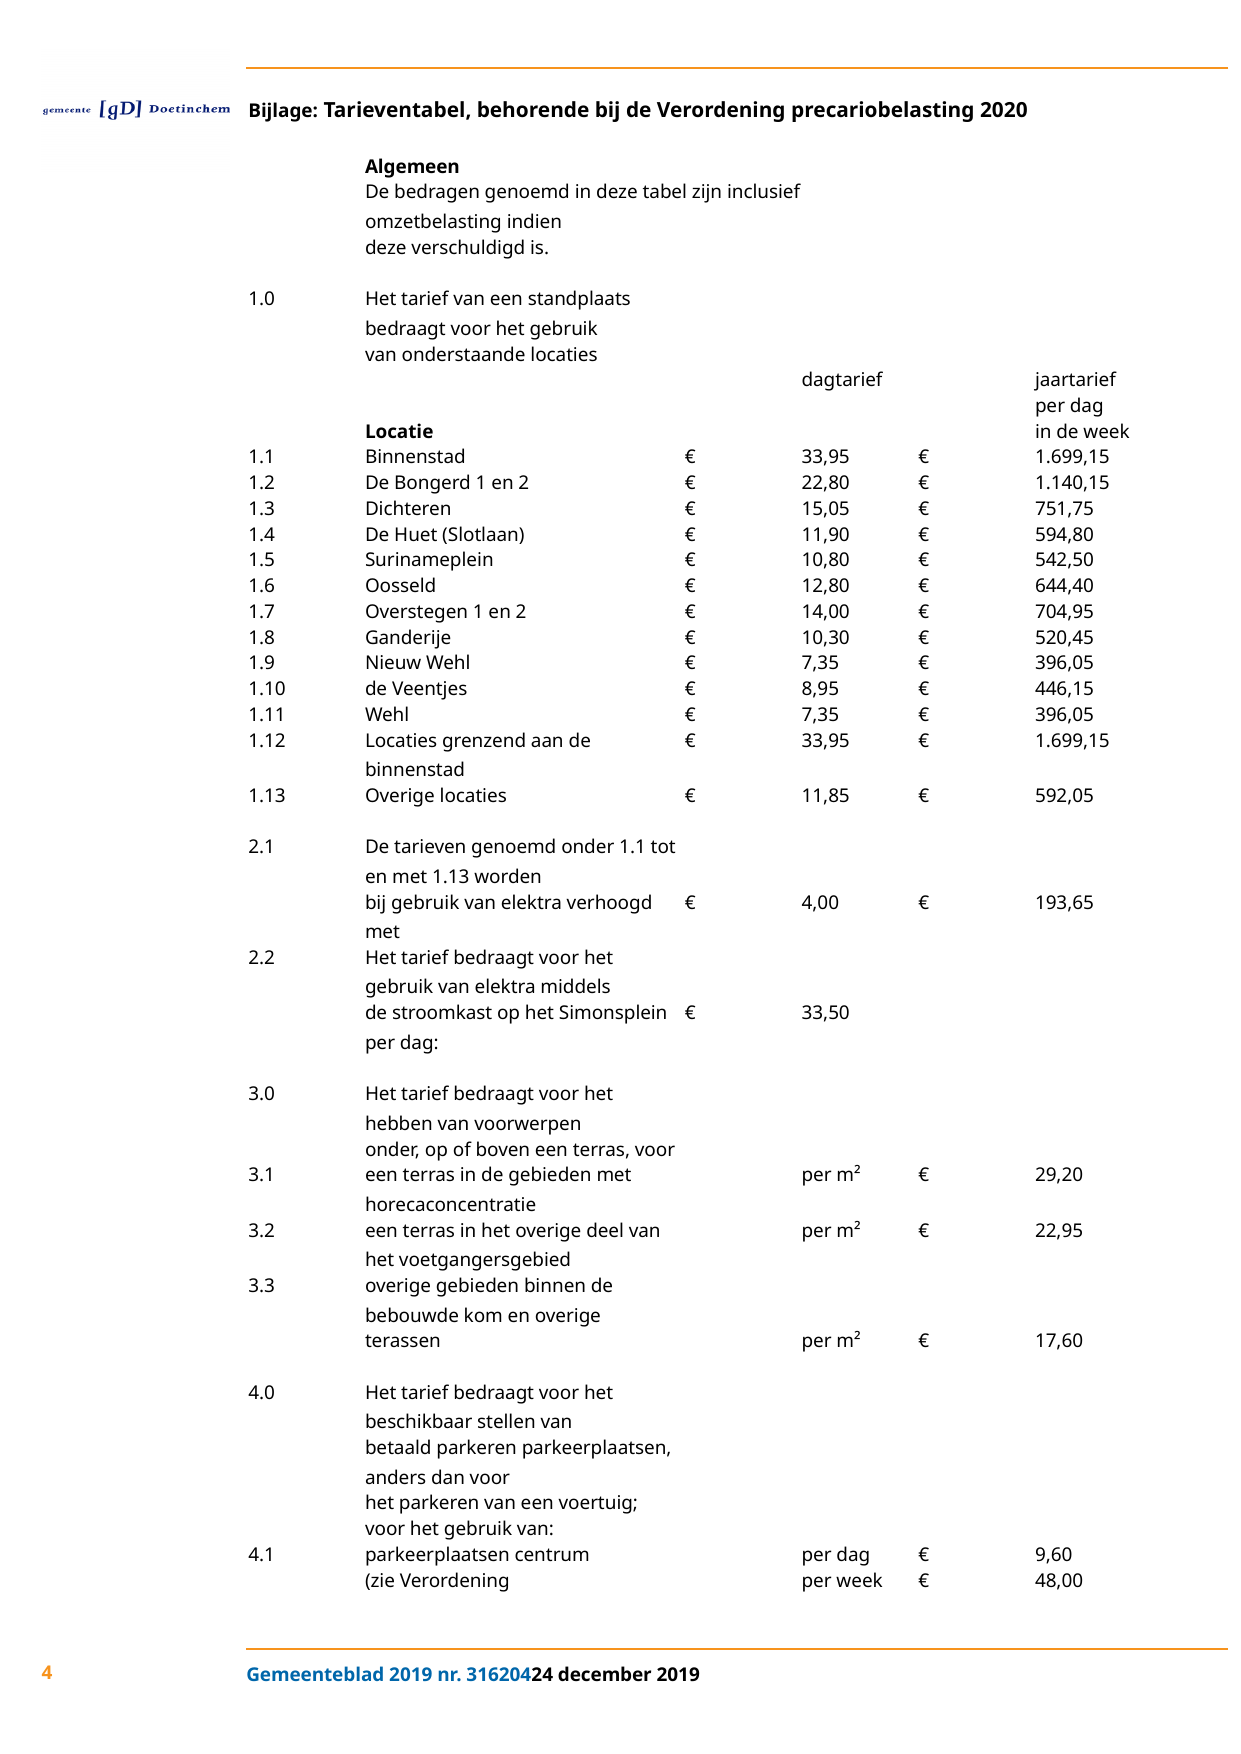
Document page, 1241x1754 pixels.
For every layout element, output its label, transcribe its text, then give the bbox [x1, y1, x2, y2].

text Bijlage: Tarieventabel, behorende bij de Verordening precariobelasting 2020 [248, 95, 1152, 123]
table_cell 1.6 [248, 573, 365, 598]
table_cell 1.0 [248, 286, 365, 341]
table_cell [918, 1055, 1035, 1081]
table_cell [801, 1490, 918, 1515]
table_cell [801, 1081, 918, 1136]
table_cell dagtarief [801, 367, 918, 392]
table_cell 644,40 [1035, 573, 1152, 598]
table_cell 396,05 [1035, 701, 1152, 727]
table_cell overige gebieden binnen de bebouwde kom en overige [365, 1272, 684, 1327]
table_cell [248, 1490, 365, 1515]
table_cell [685, 392, 801, 418]
table_cell € [918, 1162, 1035, 1217]
table_cell [801, 234, 918, 260]
table_cell € [918, 547, 1035, 572]
table_cell [685, 341, 801, 367]
table_cell bij gebruik van elektra verhoogd met [365, 889, 684, 944]
table_cell 2.1 [248, 834, 365, 889]
table_cell [918, 1081, 1035, 1136]
table_cell 33,50 [801, 1000, 918, 1055]
table_cell € [918, 1567, 1035, 1592]
table_cell 4.0 [248, 1379, 365, 1434]
table_cell € [685, 547, 801, 572]
table_cell [685, 1515, 801, 1541]
table_cell [248, 234, 365, 260]
table_cell deze verschuldigd is. [365, 234, 684, 260]
table_cell € [918, 470, 1035, 495]
table_cell Het tarief bedraagt voor het hebben van voorwerpen [365, 1081, 684, 1136]
table_cell [1035, 1272, 1152, 1327]
table_cell € [685, 701, 801, 727]
table_header Algemeen [365, 153, 481, 179]
table_cell € [918, 650, 1035, 675]
table_cell 1.140,15 [1035, 470, 1152, 495]
table_cell € [918, 444, 1035, 469]
table_cell € [685, 727, 801, 782]
table_cell [801, 392, 918, 418]
table_cell [685, 1162, 801, 1217]
table_cell [685, 367, 801, 392]
table_cell [1035, 1515, 1152, 1541]
table_cell 1.12 [248, 727, 365, 782]
table_cell 704,95 [1035, 598, 1152, 624]
table_cell [1035, 1490, 1152, 1515]
table_cell [1035, 179, 1152, 234]
table_cell [685, 234, 801, 260]
table_cell een terras in de gebieden met horecaconcentratie [365, 1162, 684, 1217]
table_cell 3.2 [248, 1217, 365, 1272]
table_cell € [918, 495, 1035, 521]
table_cell 446,15 [1035, 675, 1152, 701]
table_cell € [685, 624, 801, 649]
table_cell 1.7 [248, 598, 365, 624]
table_cell 520,45 [1035, 624, 1152, 649]
table_cell [365, 260, 481, 286]
table_cell [918, 1136, 1035, 1162]
table_cell [481, 367, 684, 392]
table_cell [481, 1055, 684, 1081]
table_cell € [918, 889, 1035, 944]
table_cell [918, 392, 1035, 418]
table_cell 1.699,15 [1035, 727, 1152, 782]
table_cell Nieuw Wehl [365, 650, 481, 675]
table_cell Locaties grenzend aan de binnenstad [365, 727, 684, 782]
table_cell [918, 1379, 1035, 1434]
table_cell 7,35 [801, 650, 918, 675]
table_cell [248, 1328, 365, 1353]
table_cell € [918, 701, 1035, 727]
table_cell Locatie [365, 418, 481, 444]
table_cell 11,90 [801, 521, 918, 547]
table_cell [918, 1353, 1035, 1379]
table_cell € [685, 573, 801, 598]
table_cell 1.4 [248, 521, 365, 547]
picture [41, 47, 231, 172]
table_cell € [918, 1328, 1035, 1353]
table_cell [685, 808, 801, 833]
table_cell [481, 675, 684, 701]
table_header [248, 153, 365, 179]
table_cell € [918, 727, 1035, 782]
table_cell (zie Verordening [365, 1567, 684, 1592]
table_cell Het tarief van een standplaats bedraagt voor het gebruik [365, 286, 684, 341]
table_cell een terras in het overige deel van het voetgangersgebied [365, 1217, 684, 1272]
table_cell 12,80 [801, 573, 918, 598]
table_cell 1.699,15 [1035, 444, 1152, 469]
table_cell per dag [801, 1541, 918, 1567]
table_cell 396,05 [1035, 650, 1152, 675]
table_cell Surinameplein [365, 547, 684, 572]
table_cell 751,75 [1035, 495, 1152, 521]
table_cell Dichteren [365, 495, 481, 521]
table_cell [1035, 234, 1152, 260]
table_cell 10,80 [801, 547, 918, 572]
table_cell [801, 944, 918, 999]
table_cell [918, 1515, 1035, 1541]
table_cell [1035, 1055, 1152, 1081]
table_cell [1035, 1081, 1152, 1136]
table_cell 1.9 [248, 650, 365, 675]
table_cell [801, 418, 918, 444]
table_cell [248, 260, 365, 286]
table_header [918, 153, 1035, 179]
table_cell Overige locaties [365, 782, 684, 808]
table_cell [685, 834, 801, 889]
table_cell [1035, 1000, 1152, 1055]
table_cell per m² [801, 1162, 918, 1217]
table_cell [248, 808, 365, 833]
table_cell Het tarief bedraagt voor het beschikbaar stellen van [365, 1379, 684, 1434]
table_cell 33,95 [801, 444, 918, 469]
table_cell [365, 808, 481, 833]
table_cell [918, 1272, 1035, 1327]
table_cell [248, 1353, 365, 1379]
table_cell [248, 1567, 365, 1592]
table_cell [1035, 1379, 1152, 1434]
table_cell van onderstaande locaties [365, 341, 684, 367]
table_cell 7,35 [801, 701, 918, 727]
table_cell € [918, 1541, 1035, 1567]
table_cell [248, 1000, 365, 1055]
table_cell € [685, 521, 801, 547]
table_cell per dag [1035, 392, 1152, 418]
table_cell [918, 1490, 1035, 1515]
table_cell Oosseld [365, 573, 481, 598]
table_cell Wehl [365, 701, 481, 727]
table_cell 33,95 [801, 727, 918, 782]
table_cell 29,20 [1035, 1162, 1152, 1217]
table_cell [918, 834, 1035, 889]
table_cell 22,80 [801, 470, 918, 495]
table_cell € [918, 521, 1035, 547]
table_cell de stroomkast op het Simonsplein per dag: [365, 1000, 684, 1055]
table_cell [365, 367, 481, 392]
table_cell [685, 286, 801, 341]
table_cell [918, 418, 1035, 444]
table_cell 1.5 [248, 547, 365, 572]
table_cell De Huet (Slotlaan) [365, 521, 684, 547]
table_cell [801, 286, 918, 341]
table_cell [481, 808, 684, 833]
table_cell [918, 286, 1035, 341]
table_cell € [685, 675, 801, 701]
table_cell [801, 808, 918, 833]
table_cell [918, 1000, 1035, 1055]
table_cell 1.8 [248, 624, 365, 649]
table_cell [248, 367, 365, 392]
table_cell [918, 944, 1035, 999]
table_cell [1035, 341, 1152, 367]
table_cell [365, 1055, 481, 1081]
table_cell [1035, 1353, 1152, 1379]
table_cell € [918, 1217, 1035, 1272]
table_cell 4,00 [801, 889, 918, 944]
table_cell 3.3 [248, 1272, 365, 1327]
table_cell [801, 341, 918, 367]
table_cell 3.0 [248, 1081, 365, 1136]
table_cell [801, 1434, 918, 1489]
table_cell per m² [801, 1328, 918, 1353]
table_cell 9,60 [1035, 1541, 1152, 1567]
table_cell de Veentjes [365, 675, 481, 701]
table_cell [685, 944, 801, 999]
table_cell € [918, 598, 1035, 624]
table_cell 22,95 [1035, 1217, 1152, 1272]
table_header [1035, 153, 1152, 179]
table_cell € [918, 624, 1035, 649]
table_cell [248, 341, 365, 367]
table_cell 10,30 [801, 624, 918, 649]
table_cell 17,60 [1035, 1328, 1152, 1353]
table_cell [248, 1055, 365, 1081]
table_cell 1.1 [248, 444, 365, 469]
table_cell jaartarief [1035, 367, 1152, 392]
table_cell Het tarief bedraagt voor het gebruik van elektra middels [365, 944, 684, 999]
table_cell [918, 260, 1035, 286]
table_cell € [685, 782, 801, 808]
table_cell [685, 260, 801, 286]
table_cell [248, 1434, 365, 1489]
table_cell [685, 1567, 801, 1592]
table_cell [801, 1272, 918, 1327]
table_cell [481, 1353, 684, 1379]
table_cell [918, 808, 1035, 833]
table_cell 1.2 [248, 470, 365, 495]
table_cell [685, 1081, 801, 1136]
table_cell [365, 1353, 481, 1379]
table_cell [248, 392, 365, 418]
table_cell [918, 1434, 1035, 1489]
table_cell 8,95 [801, 675, 918, 701]
table_cell [685, 1328, 801, 1353]
table_cell terassen [365, 1328, 481, 1353]
table_cell [918, 234, 1035, 260]
table_cell 1.11 [248, 701, 365, 727]
table_cell [918, 367, 1035, 392]
table_cell betaald parkeren parkeerplaatsen, anders dan voor [365, 1434, 684, 1489]
table_cell [1035, 944, 1152, 999]
table_cell [1035, 1434, 1152, 1489]
table_cell 592,05 [1035, 782, 1152, 808]
table_cell [1035, 260, 1152, 286]
table_cell [801, 1515, 918, 1541]
table_cell [1035, 286, 1152, 341]
table_cell [481, 650, 684, 675]
table_cell [918, 341, 1035, 367]
table_cell [481, 418, 684, 444]
table_cell € [685, 650, 801, 675]
table_cell [248, 418, 365, 444]
table_cell Overstegen 1 en 2 [365, 598, 684, 624]
table_cell [1035, 808, 1152, 833]
table_cell [801, 1353, 918, 1379]
table_cell De tarieven genoemd onder 1.1 tot en met 1.13 worden [365, 834, 684, 889]
table_cell [481, 260, 684, 286]
table_cell Ganderije [365, 624, 481, 649]
table_cell De Bongerd 1 en 2 [365, 470, 684, 495]
table_cell [481, 392, 684, 418]
table_cell [481, 701, 684, 727]
table_cell voor het gebruik van: [365, 1515, 684, 1541]
table_cell [1035, 1136, 1152, 1162]
table_cell 193,65 [1035, 889, 1152, 944]
table_cell € [685, 889, 801, 944]
table_cell [685, 1434, 801, 1489]
table_cell [685, 1272, 801, 1327]
table_cell [685, 1379, 801, 1434]
table_cell 3.1 [248, 1162, 365, 1217]
table_cell [481, 624, 684, 649]
table_cell [685, 1055, 801, 1081]
table_cell De bedragen genoemd in deze tabel zijn inclusief omzetbelasting indien [365, 179, 918, 234]
table_cell [248, 1515, 365, 1541]
table_header [685, 153, 801, 179]
table_cell [801, 1379, 918, 1434]
table_cell 11,85 [801, 782, 918, 808]
table_cell parkeerplaatsen centrum [365, 1541, 684, 1567]
table_cell [685, 1353, 801, 1379]
table_cell [685, 1541, 801, 1567]
table_cell 1.10 [248, 675, 365, 701]
table_cell 1.3 [248, 495, 365, 521]
table_header [481, 153, 684, 179]
table_cell [481, 573, 684, 598]
table_cell [801, 260, 918, 286]
table_cell [365, 392, 481, 418]
table_cell € [918, 782, 1035, 808]
table_cell per week [801, 1567, 918, 1592]
table_cell het parkeren van een voertuig; [365, 1490, 684, 1515]
table_cell [685, 1136, 801, 1162]
table_cell 48,00 [1035, 1567, 1152, 1592]
table_cell [801, 1136, 918, 1162]
table_cell € [685, 495, 801, 521]
table_cell per m² [801, 1217, 918, 1272]
table_cell [248, 889, 365, 944]
table_cell 2.2 [248, 944, 365, 999]
table_cell Binnenstad [365, 444, 481, 469]
table_cell € [685, 444, 801, 469]
table_cell € [685, 1000, 801, 1055]
table_header [801, 153, 918, 179]
table_cell 594,80 [1035, 521, 1152, 547]
table_cell [918, 179, 1035, 234]
table_cell 15,05 [801, 495, 918, 521]
table_cell [685, 1490, 801, 1515]
table_cell [481, 495, 684, 521]
table_cell [1035, 834, 1152, 889]
table_cell [685, 1217, 801, 1272]
table_cell [481, 1328, 684, 1353]
table_cell in de week [1035, 418, 1152, 444]
table_cell [685, 418, 801, 444]
table_cell 14,00 [801, 598, 918, 624]
table_cell € [685, 598, 801, 624]
table_cell 4.1 [248, 1541, 365, 1567]
table_cell 1.13 [248, 782, 365, 808]
table_cell € [918, 675, 1035, 701]
table_cell 542,50 [1035, 547, 1152, 572]
table_cell [481, 444, 684, 469]
table_cell [801, 834, 918, 889]
table_cell € [918, 573, 1035, 598]
table_cell onder, op of boven een terras, voor [365, 1136, 684, 1162]
table_cell € [685, 470, 801, 495]
table_cell [248, 1136, 365, 1162]
table_cell [801, 1055, 918, 1081]
table_cell [248, 179, 365, 234]
